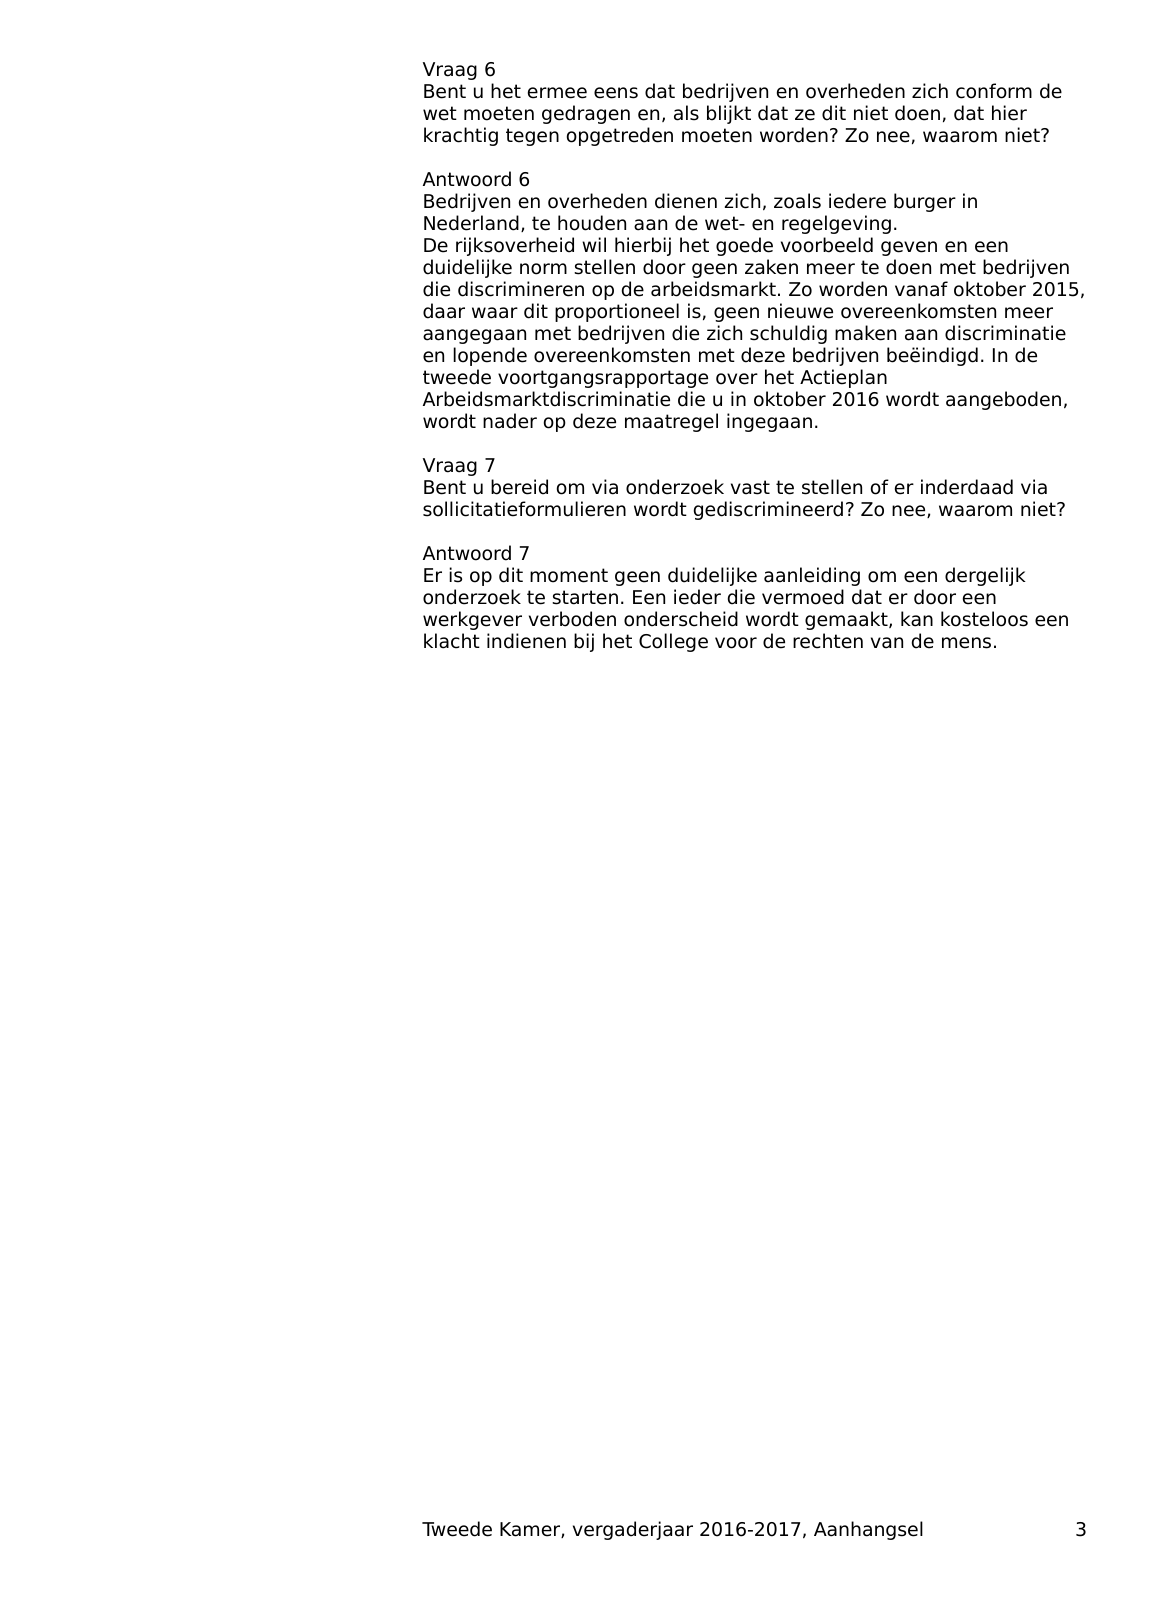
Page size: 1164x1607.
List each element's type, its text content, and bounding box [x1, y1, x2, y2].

text Er is op dit moment geen duidelijke aanleiding om een dergelijk onderzoek te starten. Een ieder die vermoed dat er door een werkgever verboden onderscheid wordt gemaakt, kan kosteloos een klacht indienen bij het College voor de rechten van de mens. [422, 565, 1087, 653]
text Bent u het ermee eens dat bedrijven en overheden zich conform de wet moeten gedragen en, als blijkt dat ze dit niet doen, dat hier krachtig tegen opgetreden moeten worden? Zo nee, waarom niet? [422, 81, 1087, 147]
text Vraag 6 [422, 59, 1087, 81]
text Antwoord 7 [422, 543, 1087, 565]
text Bent u bereid om via onderzoek vast te stellen of er inderdaad via sollicitatieformulieren wordt gediscrimineerd? Zo nee, waarom niet? [422, 477, 1087, 521]
text Bedrijven en overheden dienen zich, zoals iedere burger in Nederland, te houden aan de wet- en regelgeving. [422, 191, 1087, 235]
text De rijksoverheid wil hierbij het goede voorbeeld geven en een duidelijke norm stellen door geen zaken meer te doen met bedrijven die discrimineren op de arbeidsmarkt. Zo worden vanaf oktober 2015, daar waar dit proportioneel is, geen nieuwe overeenkomsten meer aangegaan met bedrijven die zich schuldig maken aan discriminatie en lopende overeenkomsten met deze bedrijven beëindigd. In de tweede voortgangsrapportage over het Actieplan Arbeidsmarktdiscriminatie die u in oktober 2016 wordt aangeboden, wordt nader op deze maatregel ingegaan. [422, 235, 1087, 433]
text Vraag 7 [422, 455, 1087, 477]
text Antwoord 6 [422, 169, 1087, 191]
